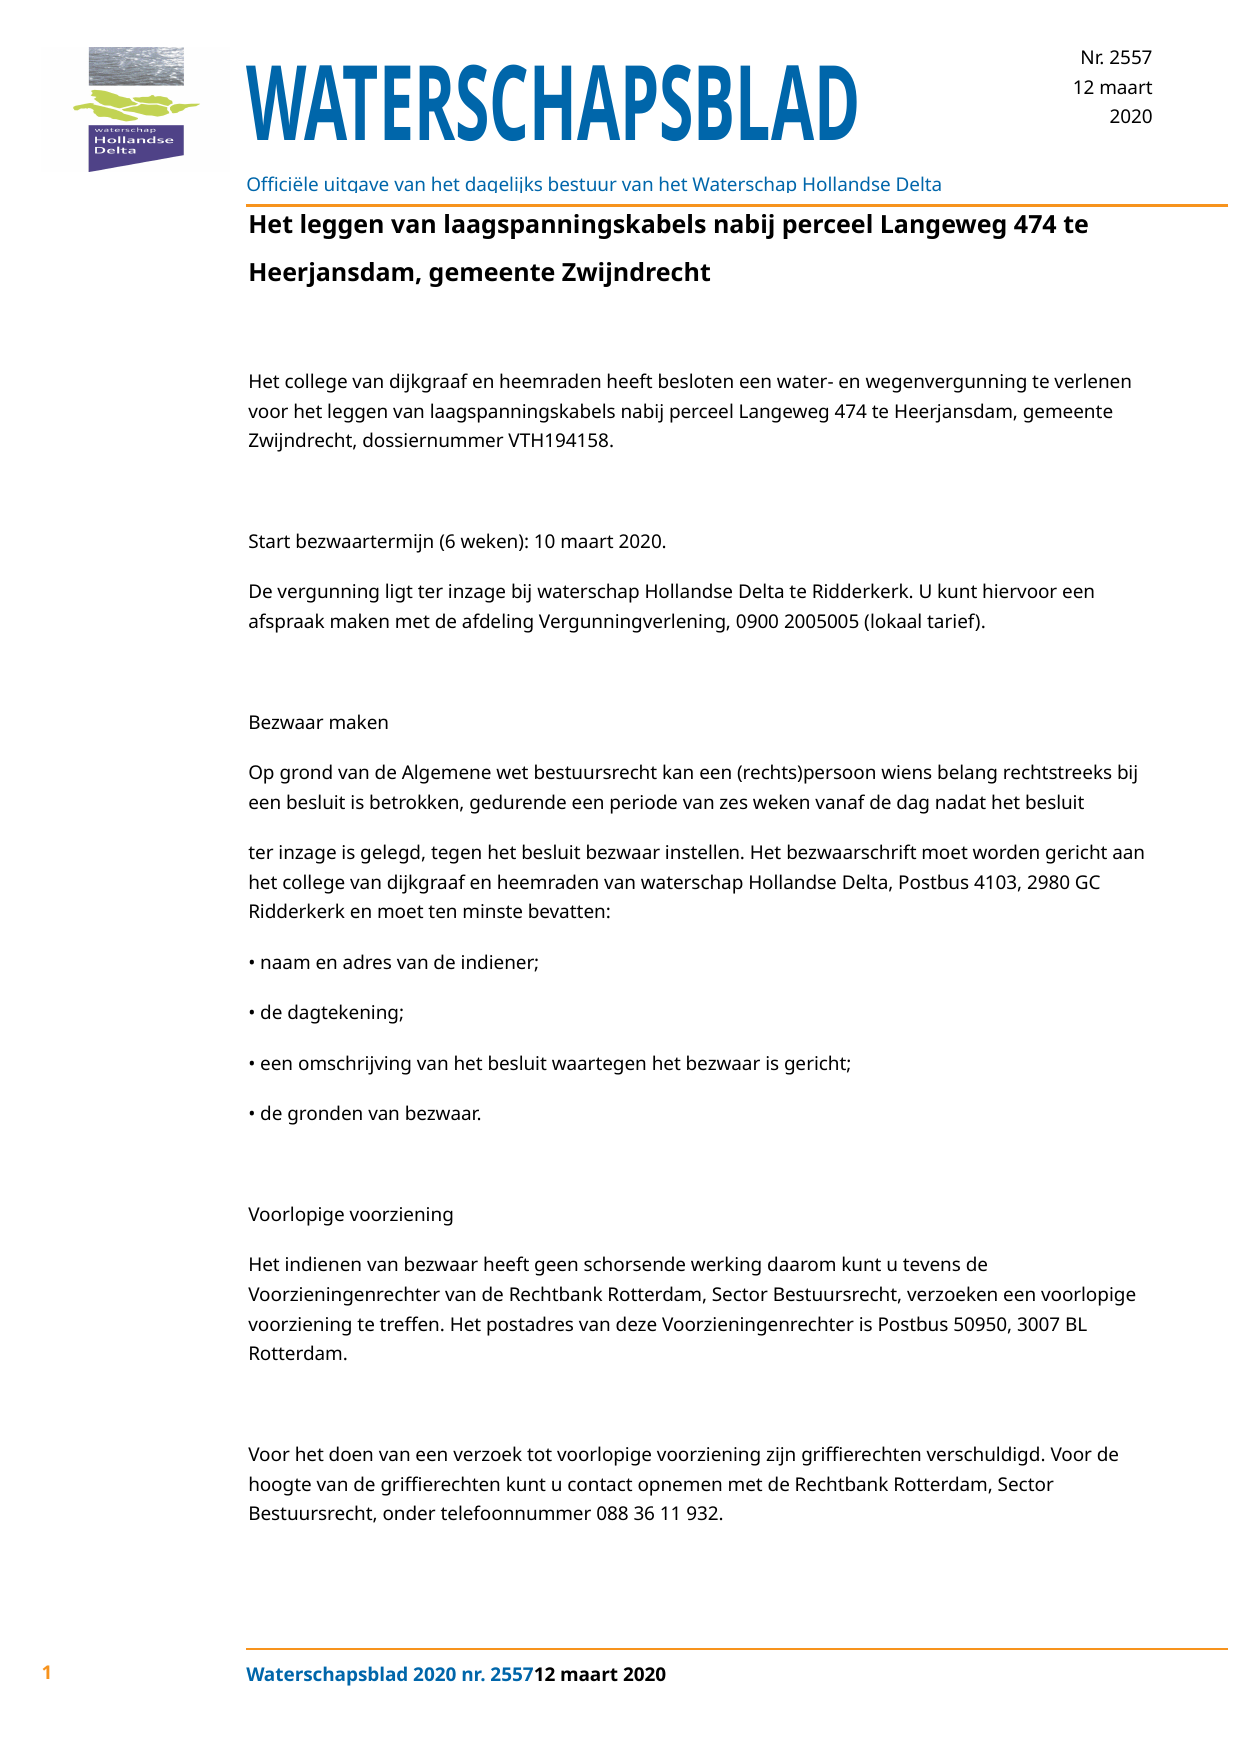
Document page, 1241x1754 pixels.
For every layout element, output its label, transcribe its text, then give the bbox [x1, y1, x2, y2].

text Op grond van de Algemene wet bestuursrecht kan een (rechts)persoon wiens belang rechtstreeks bij een besluit is betrokken, gedurende een periode van zes weken vanaf de dag nadat het besluit [248, 759, 1152, 815]
text ter inzage is gelegd, tegen het besluit bezwaar instellen. Het bezwaarschrift moet worden gericht aan het college van dijkgraaf en heemraden van waterschap Hollandse Delta, Postbus 4103, 2980 GC Ridderkerk en moet ten minste bevatten: [248, 839, 1152, 924]
text Voor het doen van een verzoek tot voorlopige voorziening zijn griffierechten verschuldigd. Voor de hoogte van de griffierechten kunt u contact opnemen met de Rechtbank Rotterdam, Sector Bestuursrecht, onder telefoonnummer 088 36 11 932. [248, 1441, 1152, 1526]
text De vergunning ligt ter inzage bij waterschap Hollandse Delta te Ridderkerk. U kunt hiervoor een afspraak maken met de afdeling Vergunningverlening, 0900 2005005 (lokaal tarief). [248, 579, 1152, 634]
text • een omschrijving van het besluit waartegen het bezwaar is gericht; [248, 1050, 1152, 1076]
text Het leggen van laagspanningskabels nabij perceel Langeweg 474 te Heerjansdam, gemeente Zwijndrecht [248, 207, 1152, 288]
text Het indienen van bezwaar heeft geen schorsende werking daarom kunt u tevens de Voorzieningenrechter van de Rechtbank Rotterdam, Sector Bestuursrecht, verzoeken een voorlopige voorziening te treffen. Het postadres van deze Voorzieningenrechter is Postbus 50950, 3007 BL Rotterdam. [248, 1252, 1152, 1366]
text Start bezwaartermijn (6 weken): 10 maart 2020. [248, 528, 1152, 554]
text Voorlopige voorziening [248, 1201, 1152, 1227]
picture [41, 47, 231, 172]
text • naam en adres van de indiener; [248, 949, 1152, 975]
text • de dagtekening; [248, 999, 1152, 1025]
text • de gronden van bezwaar. [248, 1100, 1152, 1126]
text Het college van dijkgraaf en heemraden heeft besloten een water- en wegenvergunning te verlenen voor het leggen van laagspanningskabels nabij perceel Langeweg 474 te Heerjansdam, gemeente Zwijndrecht, dossiernummer VTH194158. [248, 368, 1152, 453]
text Bezwaar maken [248, 709, 1152, 735]
